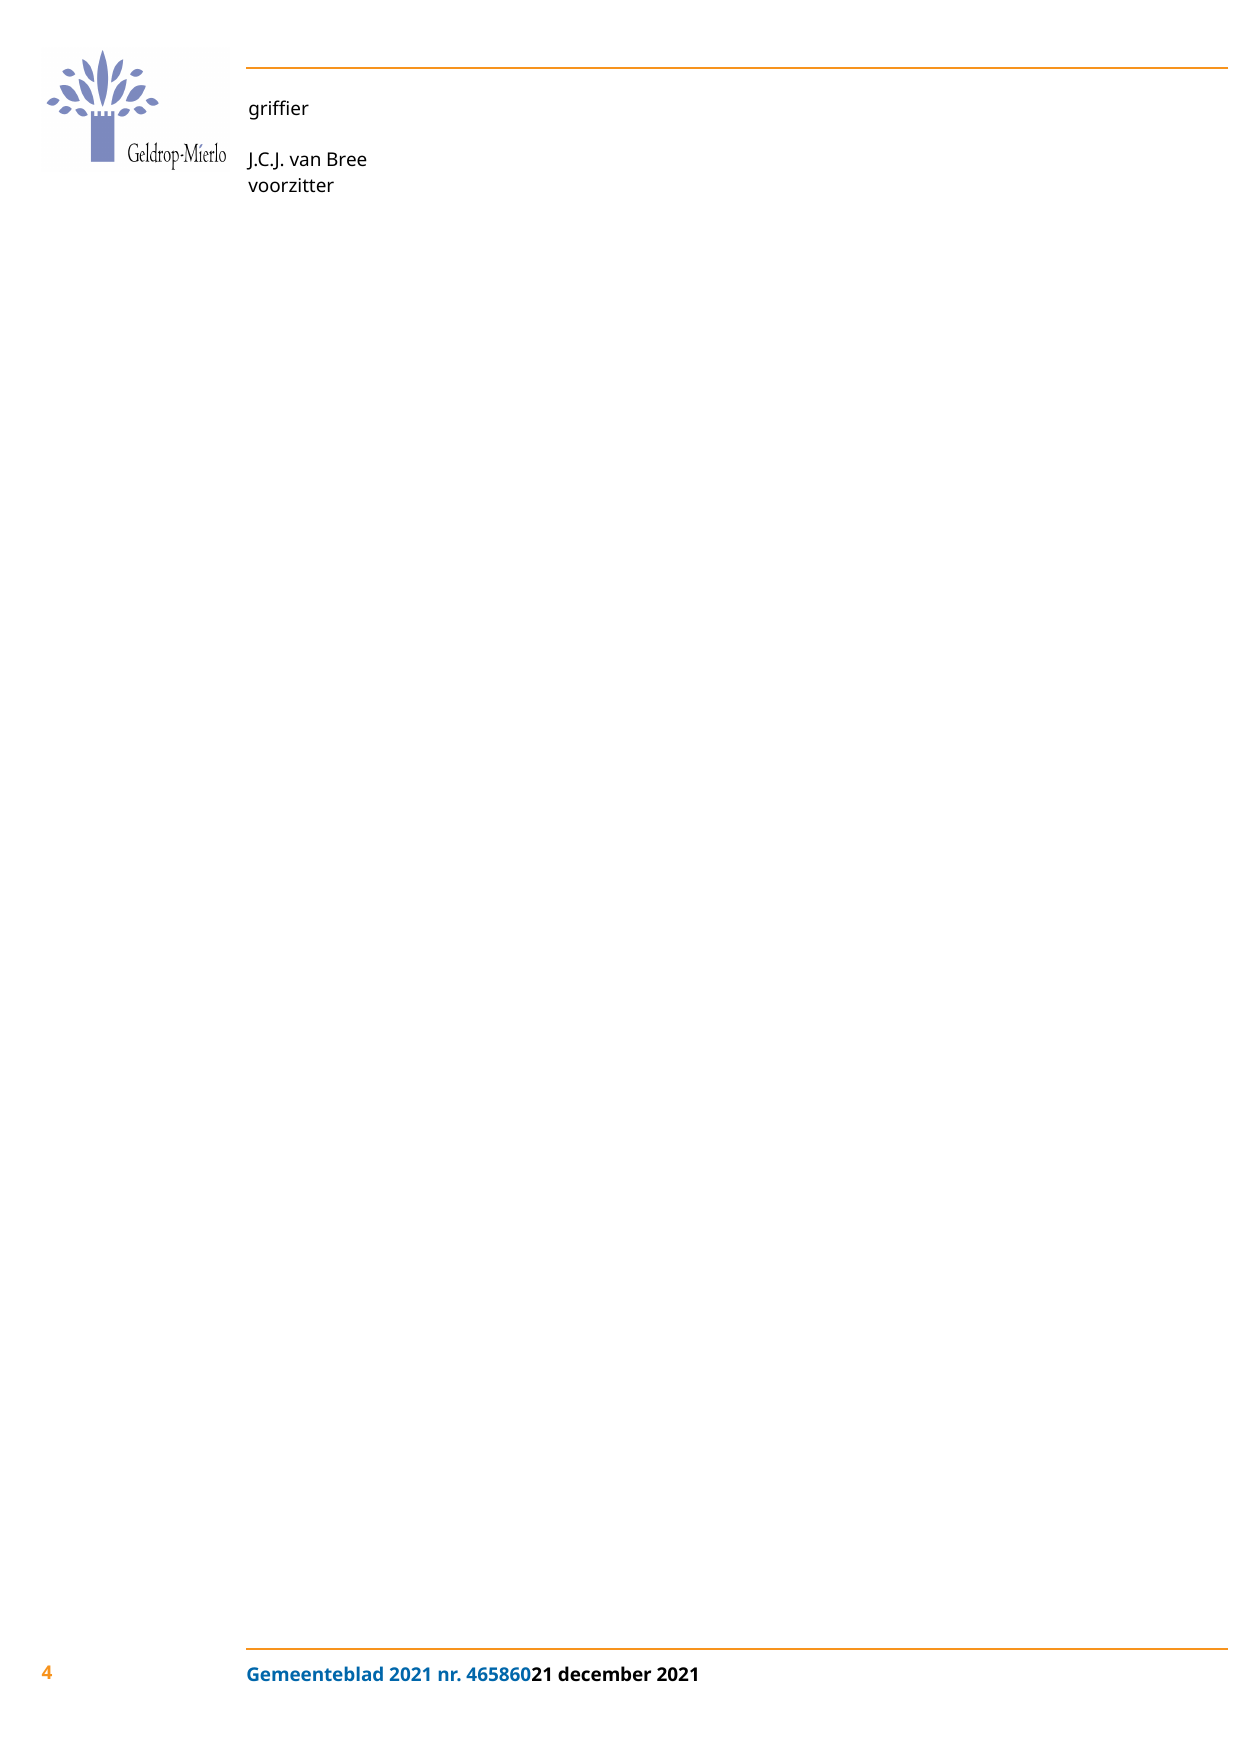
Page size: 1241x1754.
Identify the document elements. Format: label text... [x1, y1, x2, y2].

picture [41, 47, 231, 172]
text voorzitter [248, 172, 1152, 198]
text J.C.J. van Bree [248, 146, 1152, 172]
text griffier [248, 95, 1152, 121]
